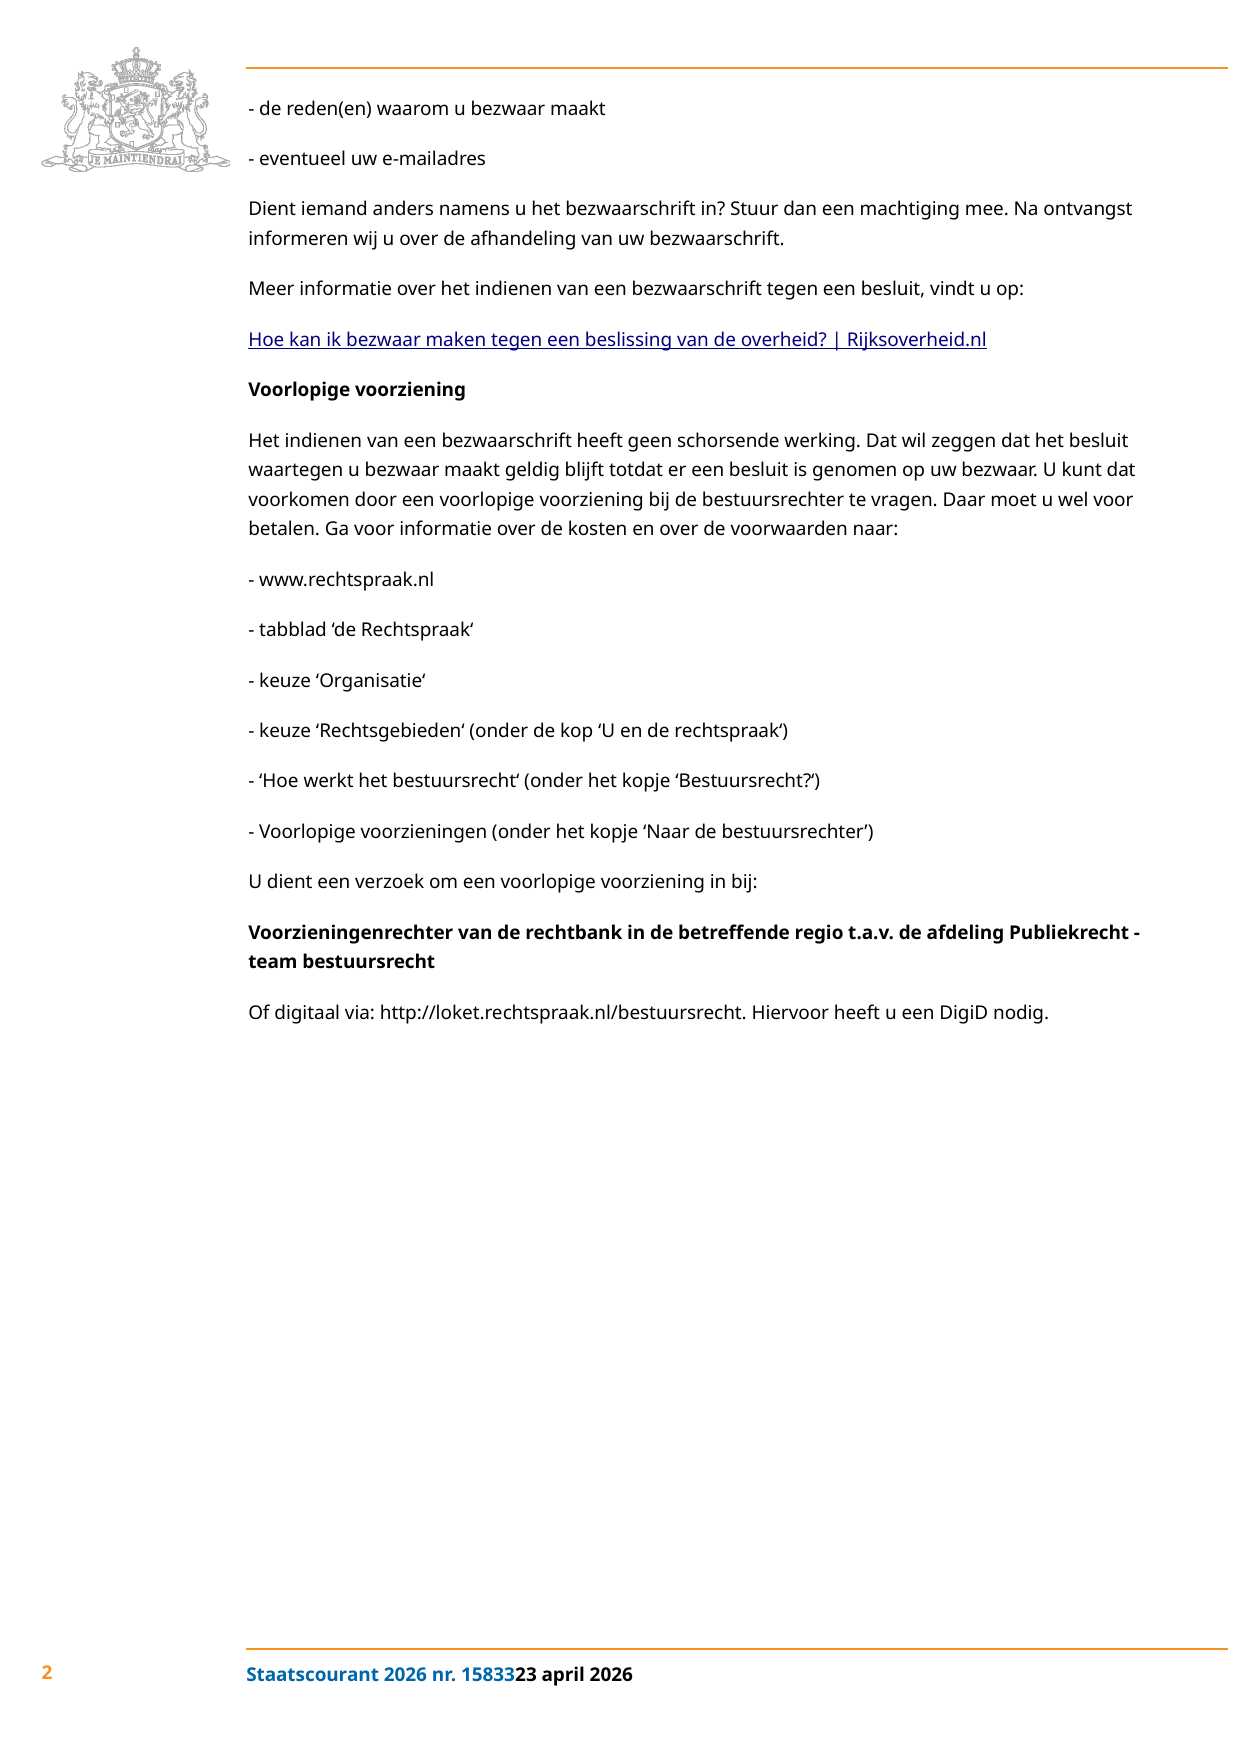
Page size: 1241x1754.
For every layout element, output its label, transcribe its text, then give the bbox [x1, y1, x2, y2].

text - www.rechtspraak.nl [248, 566, 1152, 592]
text - tabblad ‘de Rechtspraak‘ [248, 616, 1152, 642]
text - Voorlopige voorzieningen (onder het kopje ‘Naar de bestuursrechter’) [248, 818, 1152, 844]
text - eventueel uw e-mailadres [248, 145, 1152, 171]
picture [41, 47, 231, 172]
text - keuze ‘Rechtsgebieden‘ (onder de kop ‘U en de rechtspraak‘) [248, 717, 1152, 743]
text Meer informatie over het indienen van een bezwaarschrift tegen een besluit, vindt u op: [248, 276, 1152, 301]
text Dient iemand anders namens u het bezwaarschrift in? Stuur dan een machtiging mee. Na ontvangst informeren wij u over de afhandeling van uw bezwaarschrift. [248, 196, 1152, 251]
text - ‘Hoe werkt het bestuursrecht‘ (onder het kopje ‘Bestuursrecht?‘) [248, 768, 1152, 793]
text Hoe kan ik bezwaar maken tegen een beslissing van de overheid? | Rijksoverheid.nl [248, 326, 1152, 352]
text Voorlopige voorziening [248, 376, 1152, 402]
text - keuze ‘Organisatie‘ [248, 667, 1152, 693]
text - de reden(en) waarom u bezwaar maakt [248, 95, 1152, 121]
text Het indienen van een bezwaarschrift heeft geen schorsende werking. Dat wil zeggen dat het besluit waartegen u bezwaar maakt geldig blijft totdat er een besluit is genomen op uw bezwaar. U kunt dat voorkomen door een voorlopige voorziening bij de bestuursrechter te vragen. Daar moet u wel voor betalen. Ga voor informatie over de kosten en over de voorwaarden naar: [248, 427, 1152, 541]
text Of digitaal via: http://loket.rechtspraak.nl/bestuursrecht. Hiervoor heeft u een DigiD nodig. [248, 999, 1152, 1025]
text Voorzieningenrechter van de rechtbank in de betreffende regio t.a.v. de afdeling Publiekrecht - team bestuursrecht [248, 919, 1152, 974]
text U dient een verzoek om een voorlopige voorziening in bij: [248, 868, 1152, 894]
